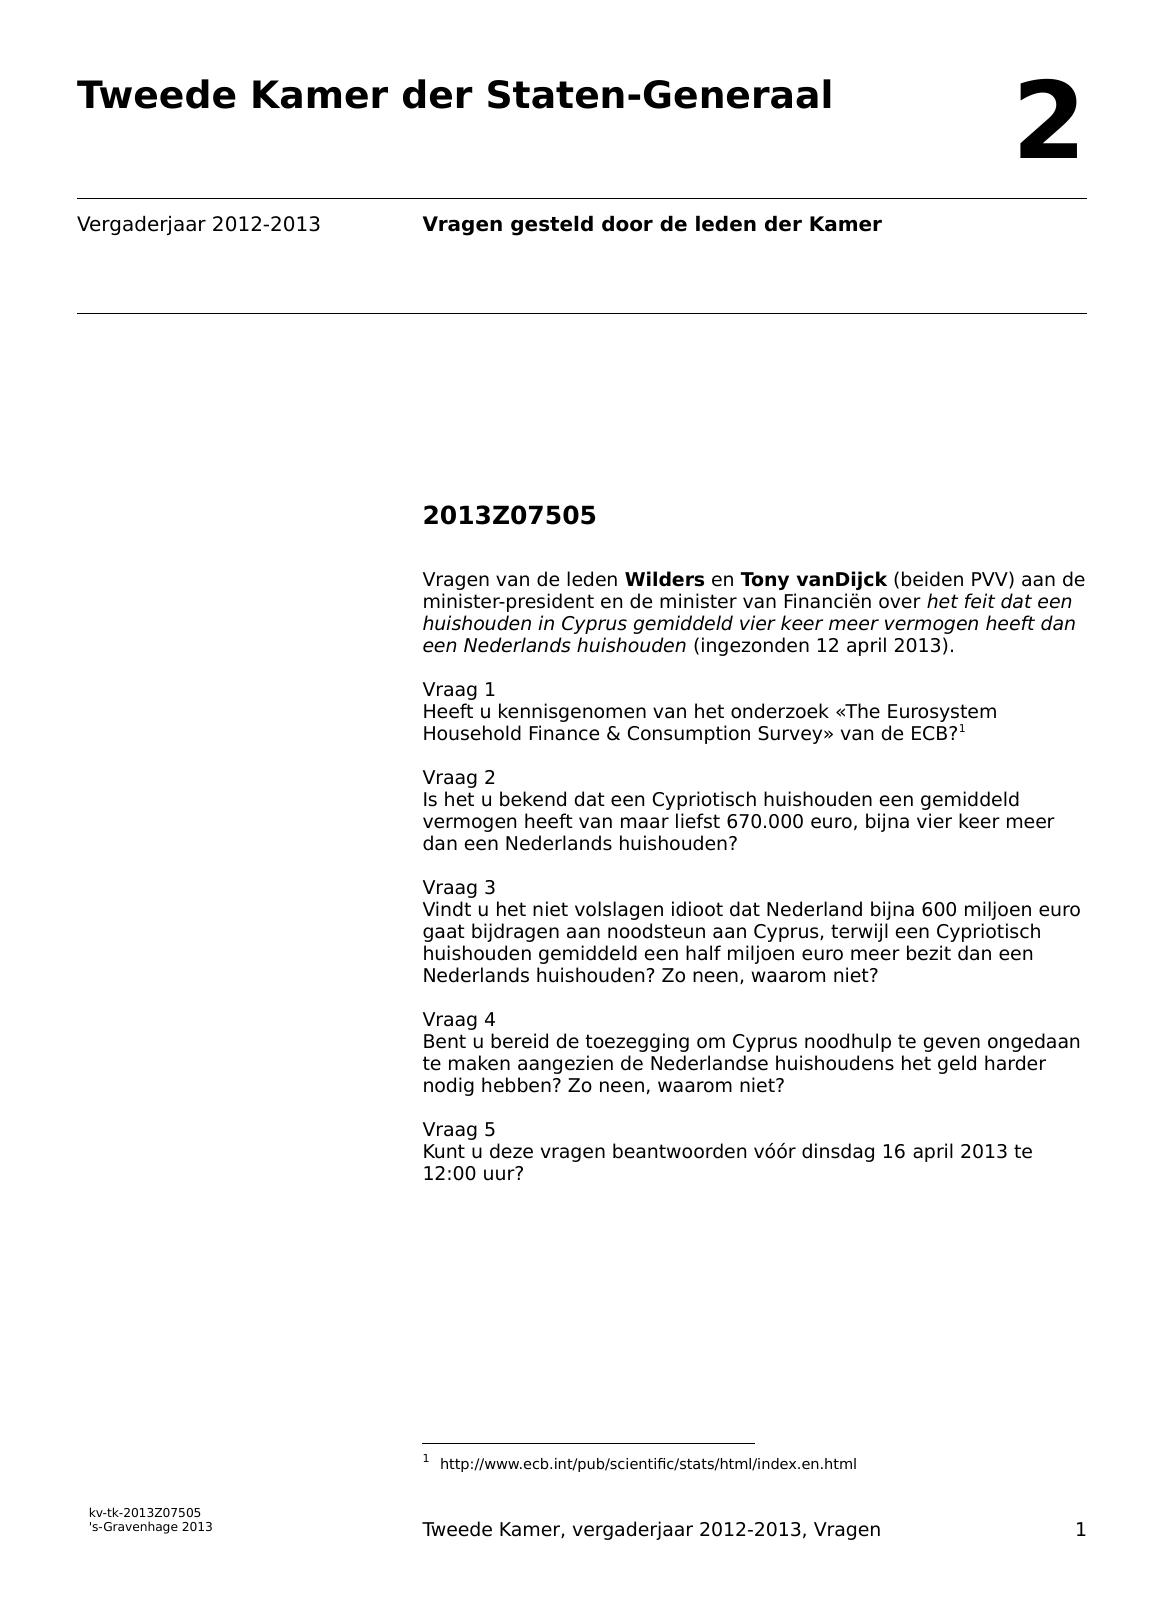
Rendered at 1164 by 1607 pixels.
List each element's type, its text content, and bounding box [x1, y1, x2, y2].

text 's-Gravenhage 2013 [88, 1520, 323, 1534]
text Vraag 4 [422, 1009, 1087, 1031]
table_cell Vragen gesteld door de leden der Kamer [422, 199, 1087, 313]
text Vragen van de leden Wilders en Tony vanDijck (beiden PVV) aan de minister-president en de minister van Financiën over het feit dat een huishouden in Cyprus gemiddeld vier keer meer vermogen heeft dan een Nederlands huishouden (ingezonden 12 april 2013). [422, 569, 1087, 657]
text Vraag 2 [422, 767, 1087, 789]
text Vraag 1 [422, 679, 1087, 701]
text 2013Z07505 [422, 501, 1087, 531]
table_header 2 [886, 59, 1087, 198]
text Vraag 5 [422, 1119, 1087, 1141]
text Vraag 3 [422, 877, 1087, 899]
text Bent u bereid de toezegging om Cyprus noodhulp te geven ongedaan te maken aangezien de Nederlandse huishoudens het geld harder nodig hebben? Zo neen, waarom niet? [422, 1031, 1087, 1097]
text Kunt u deze vragen beantwoorden vóór dinsdag 16 april 2013 te 12:00 uur? [422, 1141, 1087, 1185]
table_header Tweede Kamer der Staten-Generaal [77, 59, 886, 198]
text http://www.ecb.int/pub/scientific/stats/html/index.en.html [422, 1452, 1087, 1474]
table_cell Vergaderjaar 2012-2013 [77, 199, 422, 313]
text Heeft u kennisgenomen van het onderzoek «The Eurosystem Household Finance & Consumption Survey» van de ECB? [422, 701, 1087, 745]
text Vindt u het niet volslagen idioot dat Nederland bijna 600 miljoen euro gaat bijdragen aan noodsteun aan Cyprus, terwijl een Cypriotisch huishouden gemiddeld een half miljoen euro meer bezit dan een Nederlands huishouden? Zo neen, waarom niet? [422, 899, 1087, 987]
text kv-tk-2013Z07505 [88, 1506, 323, 1520]
text Is het u bekend dat een Cypriotisch huishouden een gemiddeld vermogen heeft van maar liefst 670.000 euro, bijna vier keer meer dan een Nederlands huishouden? [422, 789, 1087, 855]
